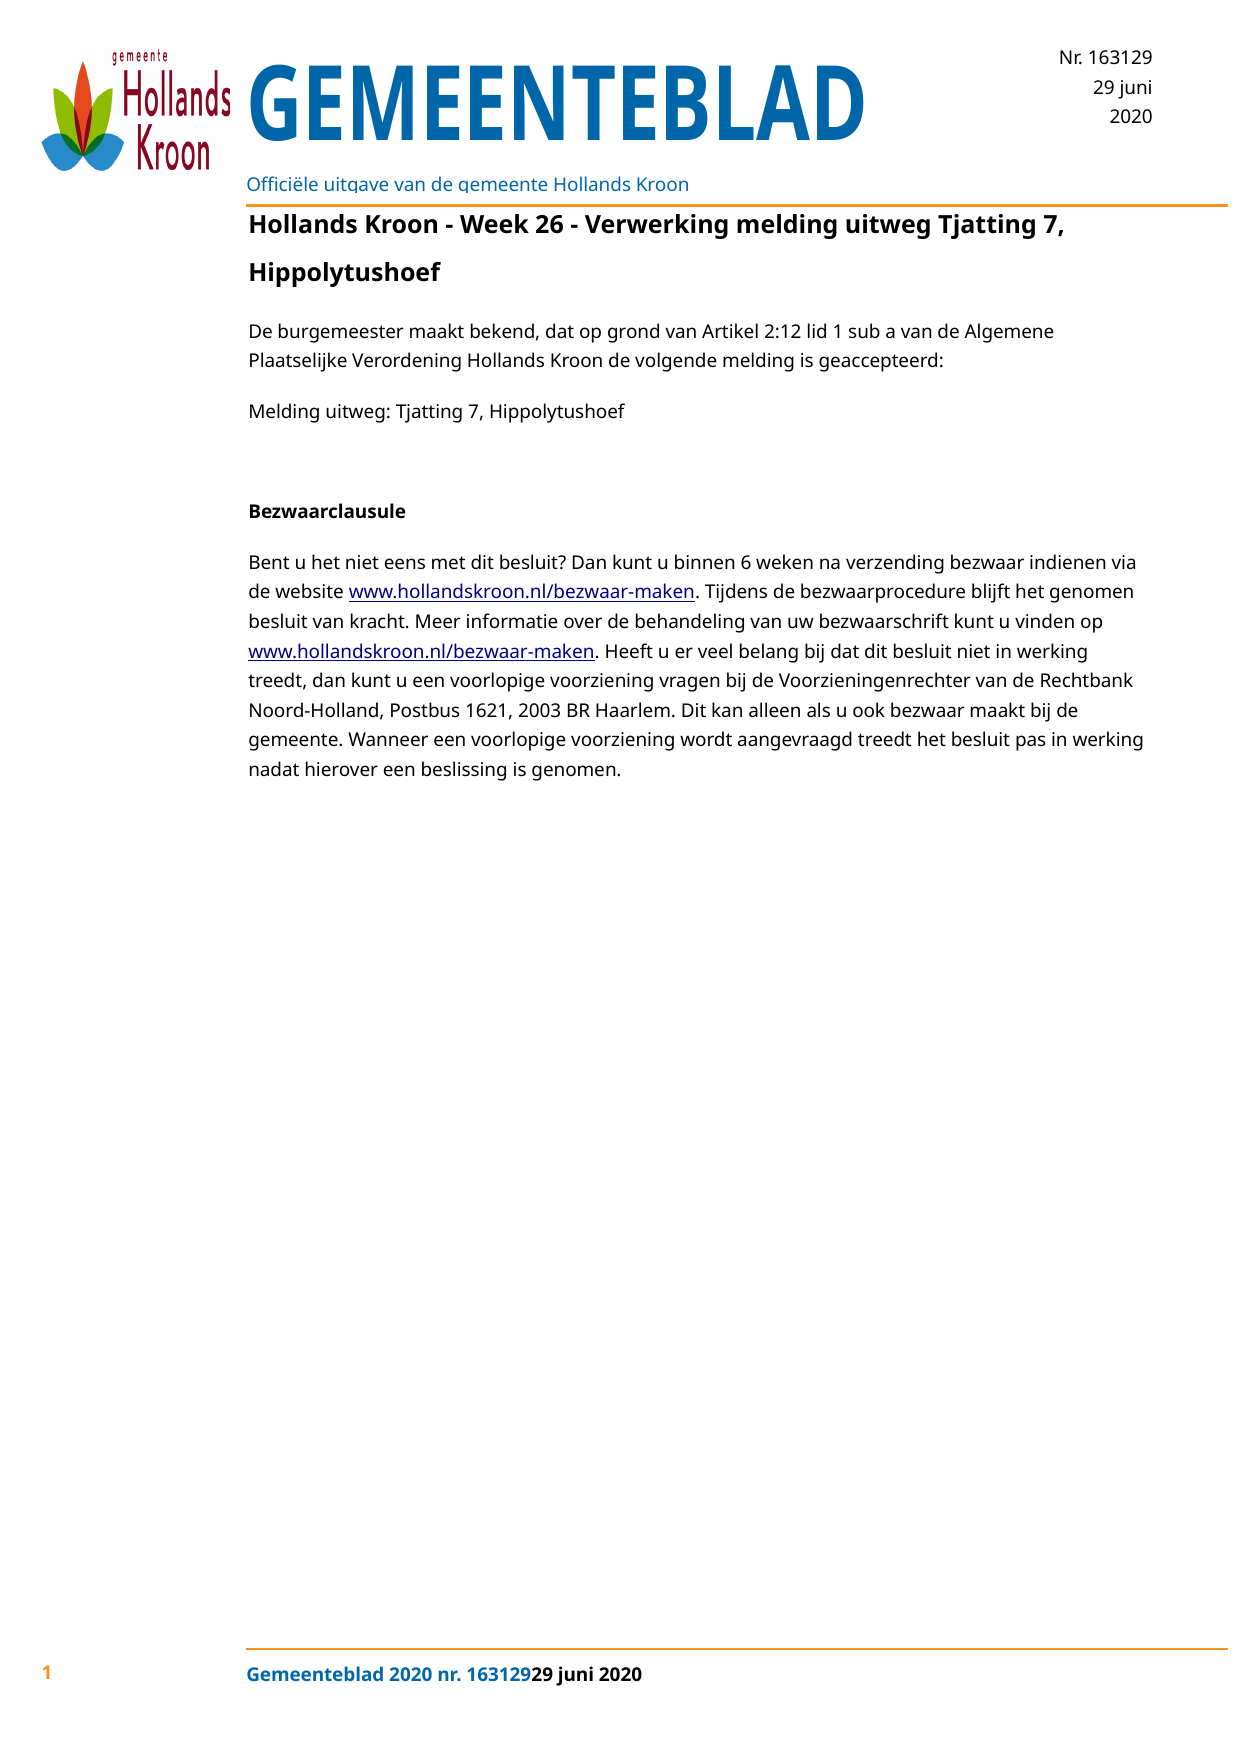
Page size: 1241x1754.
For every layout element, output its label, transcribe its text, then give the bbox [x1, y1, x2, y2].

text Hollands Kroon - Week 26 - Verwerking melding uitweg Tjatting 7, Hippolytushoef [248, 207, 1152, 288]
text De burgemeester maakt bekend, dat op grond van Artikel 2:12 lid 1 sub a van de Algemene Plaatselijke Verordening Hollands Kroon de volgende melding is geaccepteerd: [248, 318, 1152, 373]
picture [41, 47, 231, 172]
text Bezwaarclausule [248, 499, 1152, 524]
text Bent u het niet eens met dit besluit? Dan kunt u binnen 6 weken na verzending bezwaar indienen via de website www.hollandskroon.nl/bezwaar-maken. Tijdens de bezwaarprocedure blijft het genomen besluit van kracht. Meer informatie over de behandeling van uw bezwaarschrift kunt u vinden op www.hollandskroon.nl/bezwaar-maken. Heeft u er veel belang bij dat dit besluit niet in werking treedt, dan kunt u een voorlopige voorziening vragen bij de Voorzieningenrechter van de Rechtbank Noord-Holland, Postbus 1621, 2003 BR Haarlem. Dit kan alleen als u ook bezwaar maakt bij de gemeente. Wanneer een voorlopige voorziening wordt aangevraagd treedt het besluit pas in werking nadat hierover een beslissing is genomen. [248, 549, 1152, 782]
text Melding uitweg: Tjatting 7, Hippolytushoef [248, 398, 1152, 424]
